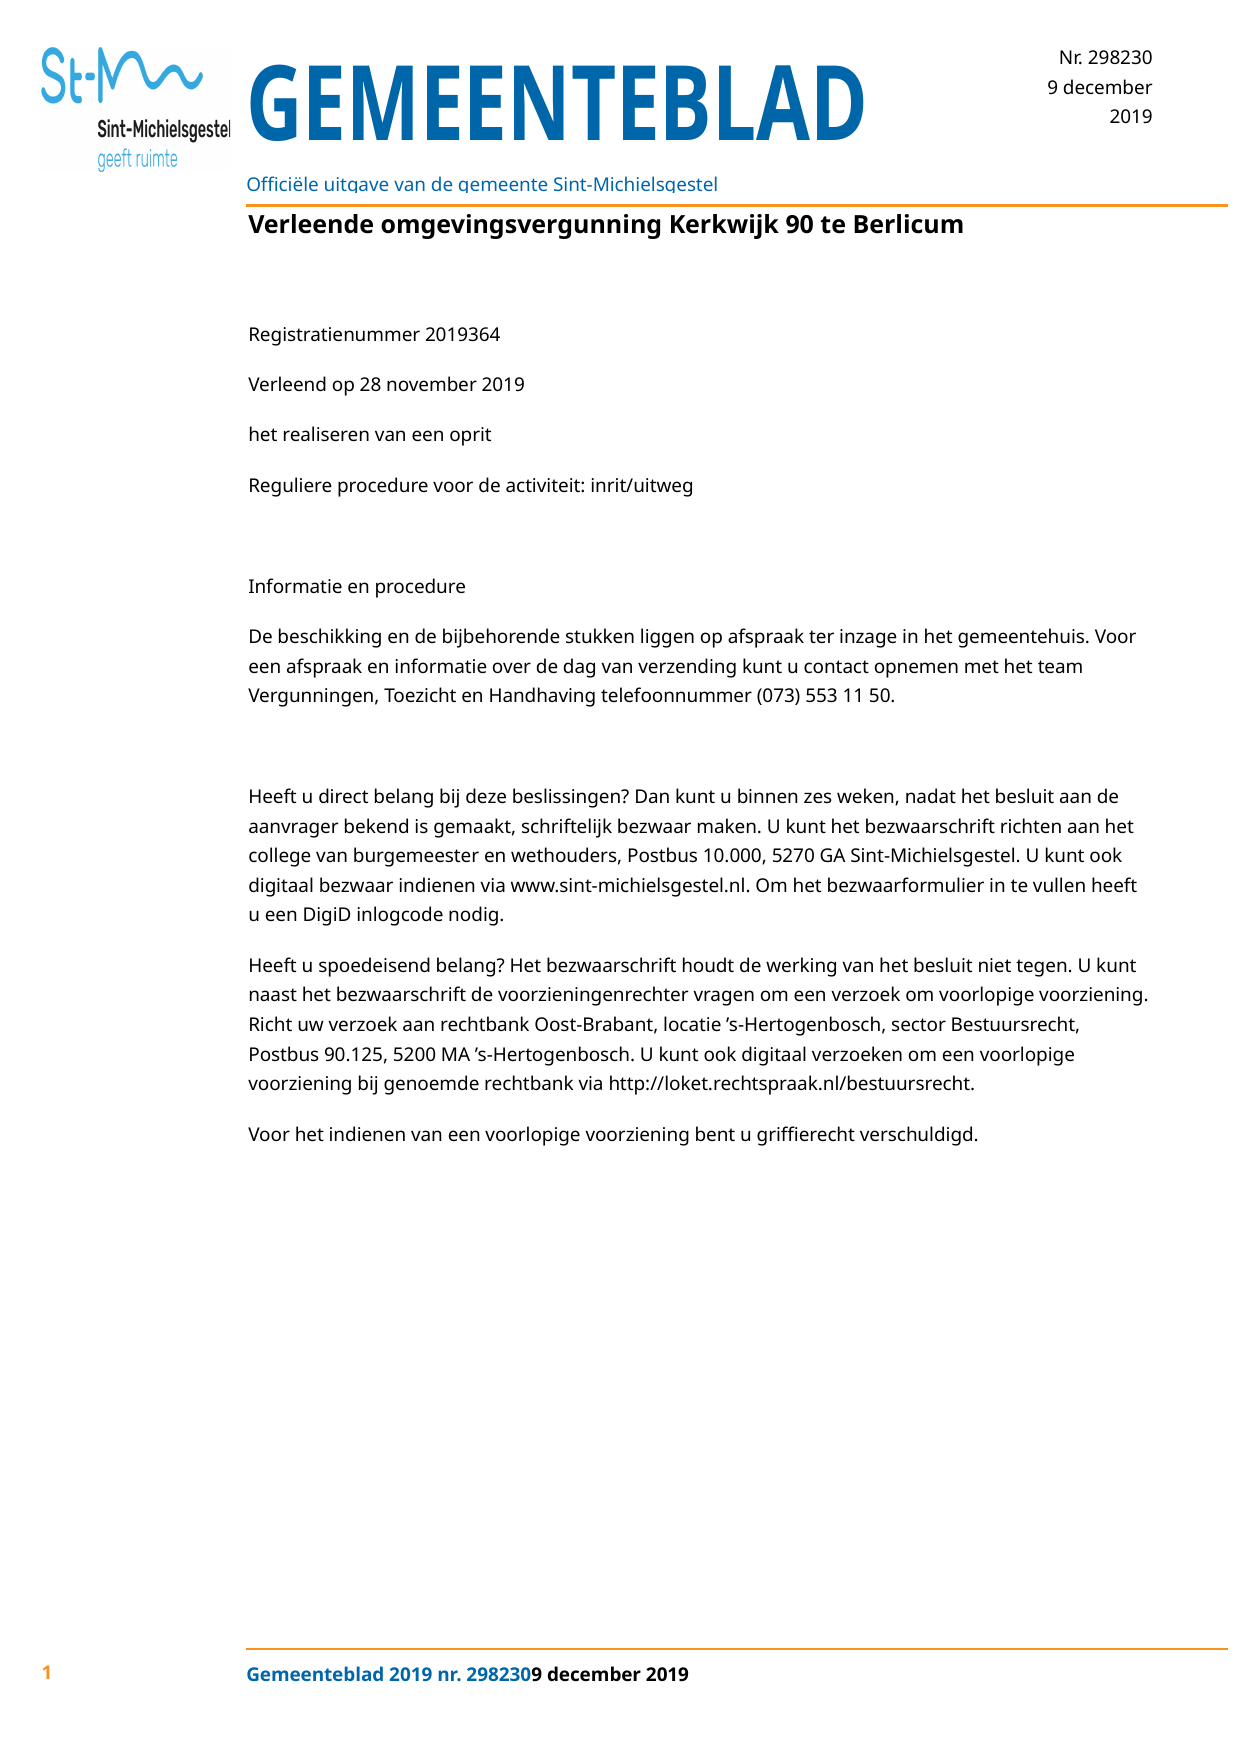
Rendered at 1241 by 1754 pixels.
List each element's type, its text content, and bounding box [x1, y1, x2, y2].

text Verleend op 28 november 2019 [248, 371, 1152, 397]
text Informatie en procedure [248, 573, 1152, 598]
text Heeft u direct belang bij deze beslissingen? Dan kunt u binnen zes weken, nadat het besluit aan de aanvrager bekend is gemaakt, schriftelijk bezwaar maken. U kunt het bezwaarschrift richten aan het college van burgemeester en wethouders, Postbus 10.000, 5270 GA Sint-Michielsgestel. U kunt ook digitaal bezwaar indienen via www.sint-michielsgestel.nl. Om het bezwaarformulier in te vullen heeft u een DigiD inlogcode nodig. [248, 783, 1152, 927]
text Registratienummer 2019364 [248, 321, 1152, 346]
text het realiseren van een oprit [248, 422, 1152, 447]
text Verleende omgevingsvergunning Kerkwijk 90 te Berlicum [248, 207, 1152, 241]
text Reguliere procedure voor de activiteit: inrit/uitweg [248, 472, 1152, 498]
text Heeft u spoedeisend belang? Het bezwaarschrift houdt de werking van het besluit niet tegen. U kunt naast het bezwaarschrift de voorzieningenrechter vragen om een verzoek om voorlopige voorziening. Richt uw verzoek aan rechtbank Oost-Brabant, locatie ’s-Hertogenbosch, sector Bestuursrecht, Postbus 90.125, 5200 MA ’s-Hertogenbosch. U kunt ook digitaal verzoeken om een voorlopige voorziening bij genoemde rechtbank via http://loket.rechtspraak.nl/bestuursrecht. [248, 952, 1152, 1096]
text Voor het indienen van een voorlopige voorziening bent u griffierecht verschuldigd. [248, 1121, 1152, 1146]
picture [41, 47, 231, 172]
text De beschikking en de bijbehorende stukken liggen op afspraak ter inzage in het gemeentehuis. Voor een afspraak en informatie over de dag van verzending kunt u contact opnemen met het team Vergunningen, Toezicht en Handhaving telefoonnummer (073) 553 11 50. [248, 623, 1152, 708]
